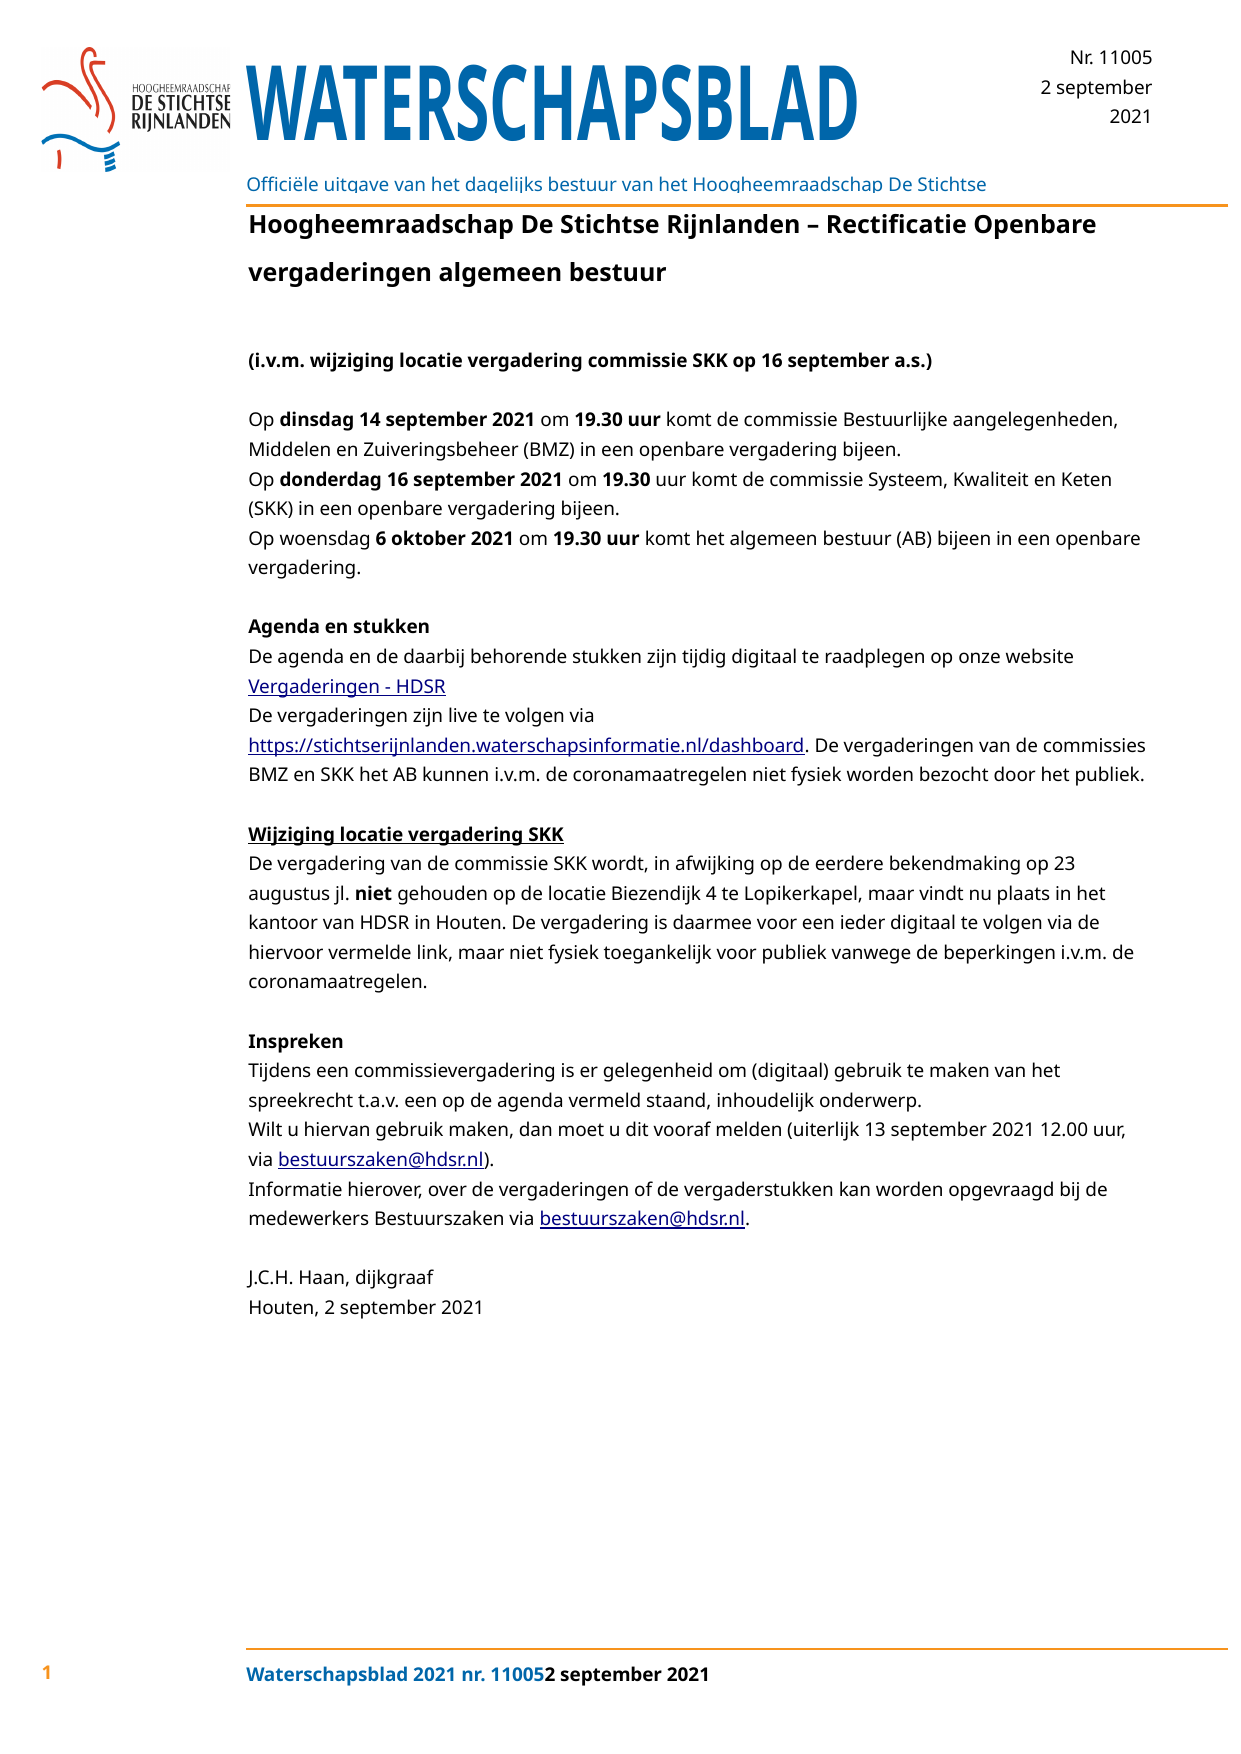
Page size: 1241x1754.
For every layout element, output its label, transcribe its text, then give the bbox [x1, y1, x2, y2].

text Informatie hierover, over de vergaderingen of de vergaderstukken kan worden opgevraagd bij de medewerkers Bestuurszaken via bestuurszaken@hdsr.nl. [248, 1176, 1152, 1231]
text De agenda en de daarbij behorende stukken zijn tijdig digitaal te raadplegen op onze website Vergaderingen - HDSR [248, 643, 1152, 699]
text Agenda en stukken [248, 614, 1152, 639]
text Op donderdag 16 september 2021 om 19.30 uur komt de commissie Systeem, Kwaliteit en Keten (SKK) in een openbare vergadering bijeen. [248, 466, 1152, 521]
text Wijziging locatie vergadering SKK [248, 821, 1152, 847]
text Op woensdag 6 oktober 2021 om 19.30 uur komt het algemeen bestuur (AB) bijeen in een openbare vergadering. [248, 525, 1152, 580]
text Tijdens een commissievergadering is er gelegenheid om (digitaal) gebruik te maken van het spreekrecht t.a.v. een op de agenda vermeld staand, inhoudelijk onderwerp. [248, 1057, 1152, 1113]
text Houten, 2 september 2021 [248, 1294, 1152, 1320]
text Op dinsdag 14 september 2021 om 19.30 uur komt de commissie Bestuurlijke aangelegenheden, Middelen en Zuiveringsbeheer (BMZ) in een openbare vergadering bijeen. [248, 407, 1152, 462]
text De vergadering van de commissie SKK wordt, in afwijking op de eerdere bekendmaking op 23 augustus jl. niet gehouden op de locatie Biezendijk 4 te Lopikerkapel, maar vindt nu plaats in het kantoor van HDSR in Houten. De vergadering is daarmee voor een ieder digitaal te volgen via de hiervoor vermelde link, maar niet fysiek toegankelijk voor publiek vanwege de beperkingen i.v.m. de coronamaatregelen. [248, 850, 1152, 994]
text Hoogheemraadschap De Stichtse Rijnlanden – Rectificatie Openbare vergaderingen algemeen bestuur [248, 207, 1152, 288]
text (i.v.m. wijziging locatie vergadering commissie SKK op 16 september a.s.) [248, 347, 1152, 373]
text Inspreken [248, 1028, 1152, 1054]
picture [41, 47, 231, 172]
text J.C.H. Haan, dijkgraaf [248, 1264, 1152, 1290]
text Wilt u hiervan gebruik maken, dan moet u dit vooraf melden (uiterlijk 13 september 2021 12.00 uur, via bestuurszaken@hdsr.nl). [248, 1117, 1152, 1172]
text De vergaderingen zijn live te volgen via https://stichtserijnlanden.waterschapsinformatie.nl/dashboard. De vergaderingen van de commissies BMZ en SKK het AB kunnen i.v.m. de coronamaatregelen niet fysiek worden bezocht door het publiek. [248, 702, 1152, 787]
